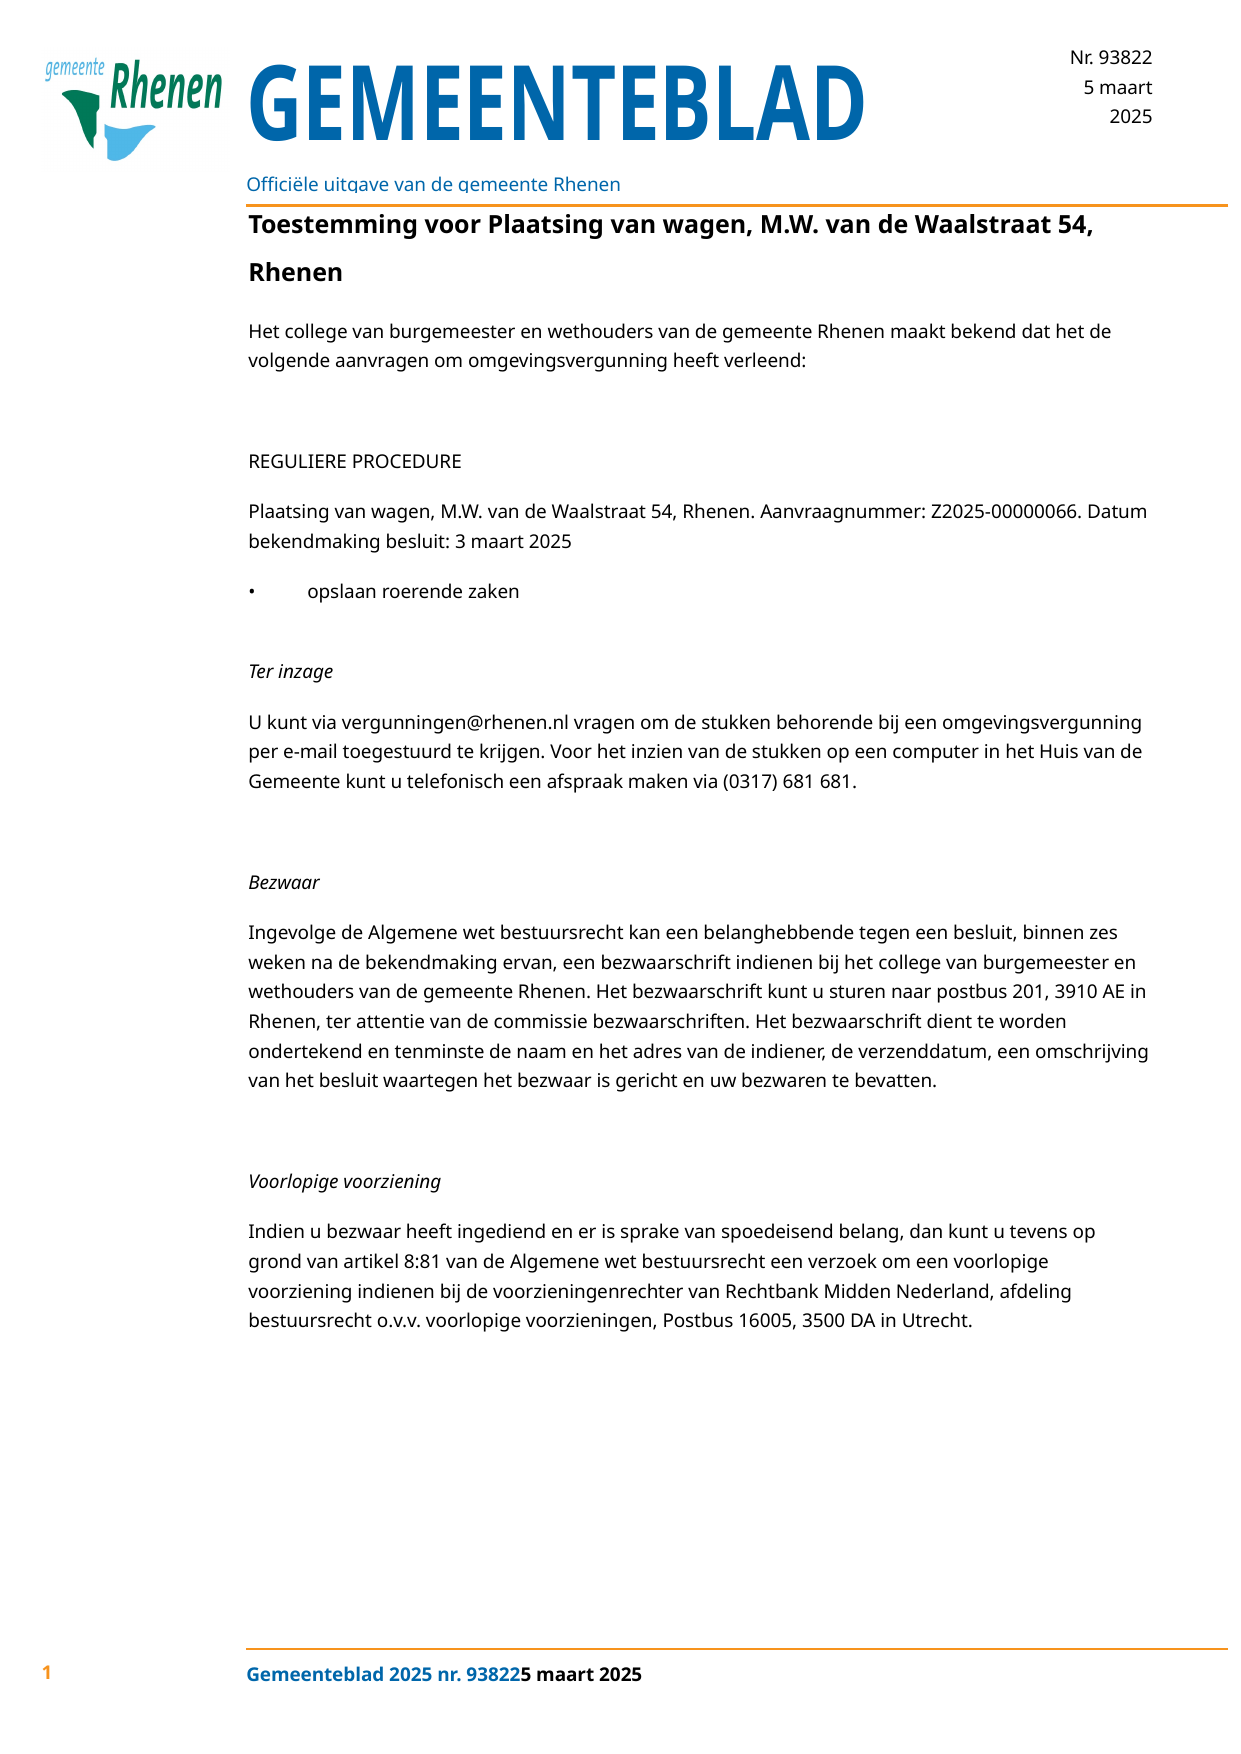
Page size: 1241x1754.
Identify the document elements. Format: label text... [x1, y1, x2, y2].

text Voorlopige voorziening [248, 1168, 1152, 1194]
text Bezwaar [248, 869, 1152, 895]
list opslaan roerende zaken [248, 579, 1152, 604]
text Het college van burgemeester en wethouders van de gemeente Rhenen maakt bekend dat het de volgende aanvragen om omgevingsvergunning heeft verleend: [248, 318, 1152, 373]
text Plaatsing van wagen, M.W. van de Waalstraat 54, Rhenen. Aanvraagnummer: Z2025-00000066. Datum bekendmaking besluit: 3 maart 2025 [248, 499, 1152, 554]
text Toestemming voor Plaatsing van wagen, M.W. van de Waalstraat 54, Rhenen [248, 207, 1152, 288]
text Indien u bezwaar heeft ingediend en er is sprake van spoedeisend belang, dan kunt u tevens op grond van artikel 8:81 van de Algemene wet bestuursrecht een verzoek om een voorlopige voorziening indienen bij de voorzieningenrechter van Rechtbank Midden Nederland, afdeling bestuursrecht o.v.v. voorlopige voorzieningen, Postbus 16005, 3500 DA in Utrecht. [248, 1219, 1152, 1333]
text REGULIERE PROCEDURE [248, 448, 1152, 474]
text Ingevolge de Algemene wet bestuursrecht kan een belanghebbende tegen een besluit, binnen zes weken na de bekendmaking ervan, een bezwaarschrift indienen bij het college van burgemeester en wethouders van de gemeente Rhenen. Het bezwaarschrift kunt u sturen naar postbus 201, 3910 AE in Rhenen, ter attentie van de commissie bezwaarschriften. Het bezwaarschrift dient te worden ondertekend en tenminste de naam en het adres van de indiener, de verzenddatum, een omschrijving van het besluit waartegen het bezwaar is gericht en uw bezwaren te bevatten. [248, 919, 1152, 1093]
picture [41, 47, 231, 172]
text Ter inzage [248, 659, 1152, 684]
text U kunt via vergunningen@rhenen.nl vragen om de stukken behorende bij een omgevingsvergunning per e-mail toegestuurd te krijgen. Voor het inzien van de stukken op een computer in het Huis van de Gemeente kunt u telefonisch een afspraak maken via (0317) 681 681. [248, 709, 1152, 794]
